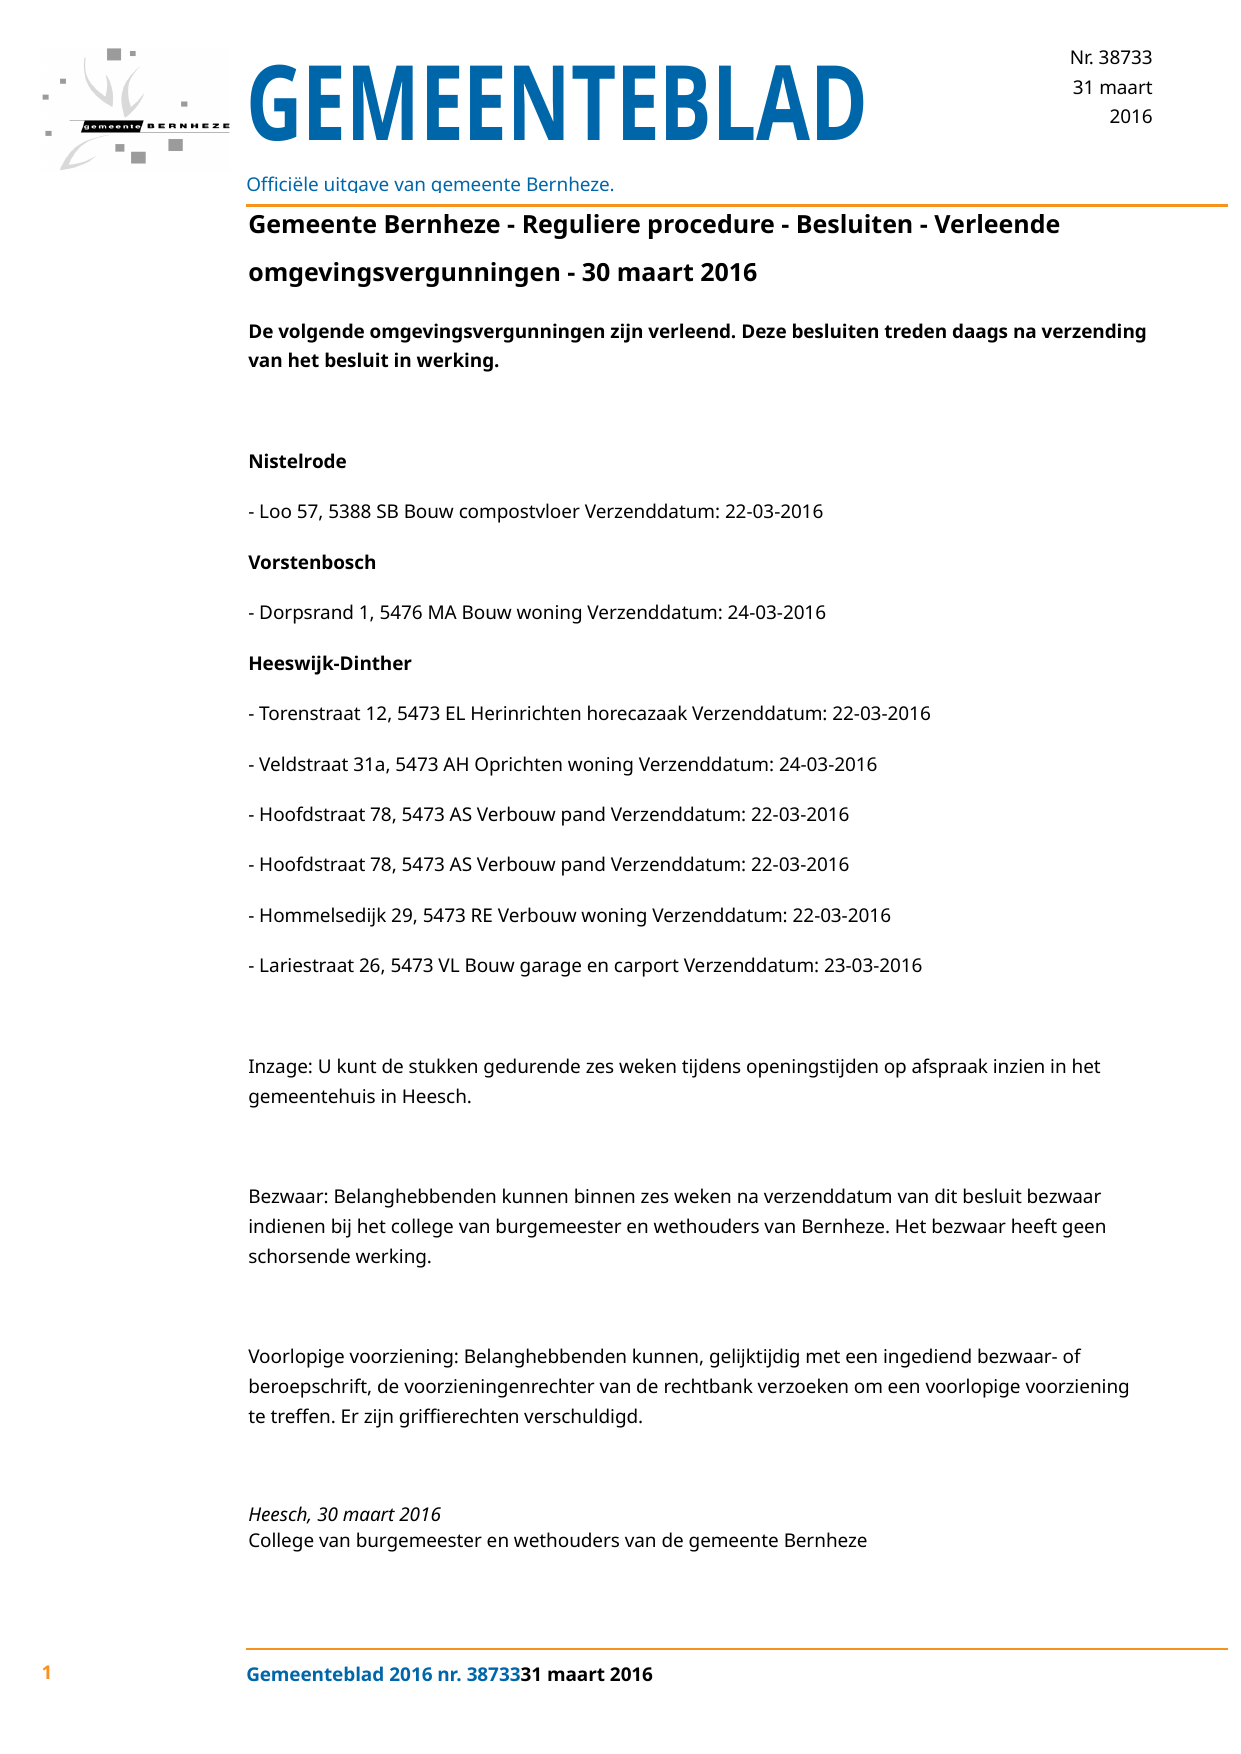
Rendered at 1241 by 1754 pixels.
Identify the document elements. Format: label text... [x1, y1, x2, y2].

text Gemeente Bernheze - Reguliere procedure - Besluiten - Verleende omgevingsvergunningen - 30 maart 2016 [248, 207, 1152, 288]
text - Loo 57, 5388 SB Bouw compostvloer Verzenddatum: 22-03-2016 [248, 499, 1152, 524]
text Inzage: U kunt de stukken gedurende zes weken tijdens openingstijden op afspraak inzien in het gemeentehuis in Heesch. [248, 1053, 1152, 1109]
text Nistelrode [248, 448, 1152, 474]
text De volgende omgevingsvergunningen zijn verleend. Deze besluiten treden daags na verzending van het besluit in werking. [248, 318, 1152, 373]
text Heesch, 30 maart 2016 [248, 1501, 1152, 1527]
text - Dorpsrand 1, 5476 MA Bouw woning Verzenddatum: 24-03-2016 [248, 599, 1152, 625]
text - Torenstraat 12, 5473 EL Herinrichten horecazaak Verzenddatum: 22-03-2016 [248, 700, 1152, 726]
text Voorlopige voorziening: Belanghebbenden kunnen, gelijktijdig met een ingediend bezwaar- of beroepschrift, de voorzieningenrechter van de rechtbank verzoeken om een voorlopige voorziening te treffen. Er zijn griffierechten verschuldigd. [248, 1344, 1152, 1429]
text Vorstenbosch [248, 549, 1152, 575]
text - Hoofdstraat 78, 5473 AS Verbouw pand Verzenddatum: 22-03-2016 [248, 801, 1152, 827]
text - Hommelsedijk 29, 5473 RE Verbouw woning Verzenddatum: 22-03-2016 [248, 902, 1152, 928]
text - Hoofdstraat 78, 5473 AS Verbouw pand Verzenddatum: 22-03-2016 [248, 852, 1152, 877]
text - Veldstraat 31a, 5473 AH Oprichten woning Verzenddatum: 24-03-2016 [248, 751, 1152, 777]
text College van burgemeester en wethouders van de gemeente Bernheze [248, 1527, 1152, 1553]
text - Lariestraat 26, 5473 VL Bouw garage en carport Verzenddatum: 23-03-2016 [248, 952, 1152, 978]
text Bezwaar: Belanghebbenden kunnen binnen zes weken na verzenddatum van dit besluit bezwaar indienen bij het college van burgemeester en wethouders van Bernheze. Het bezwaar heeft geen schorsende werking. [248, 1184, 1152, 1269]
picture [41, 47, 231, 172]
text Heeswijk-Dinther [248, 650, 1152, 676]
